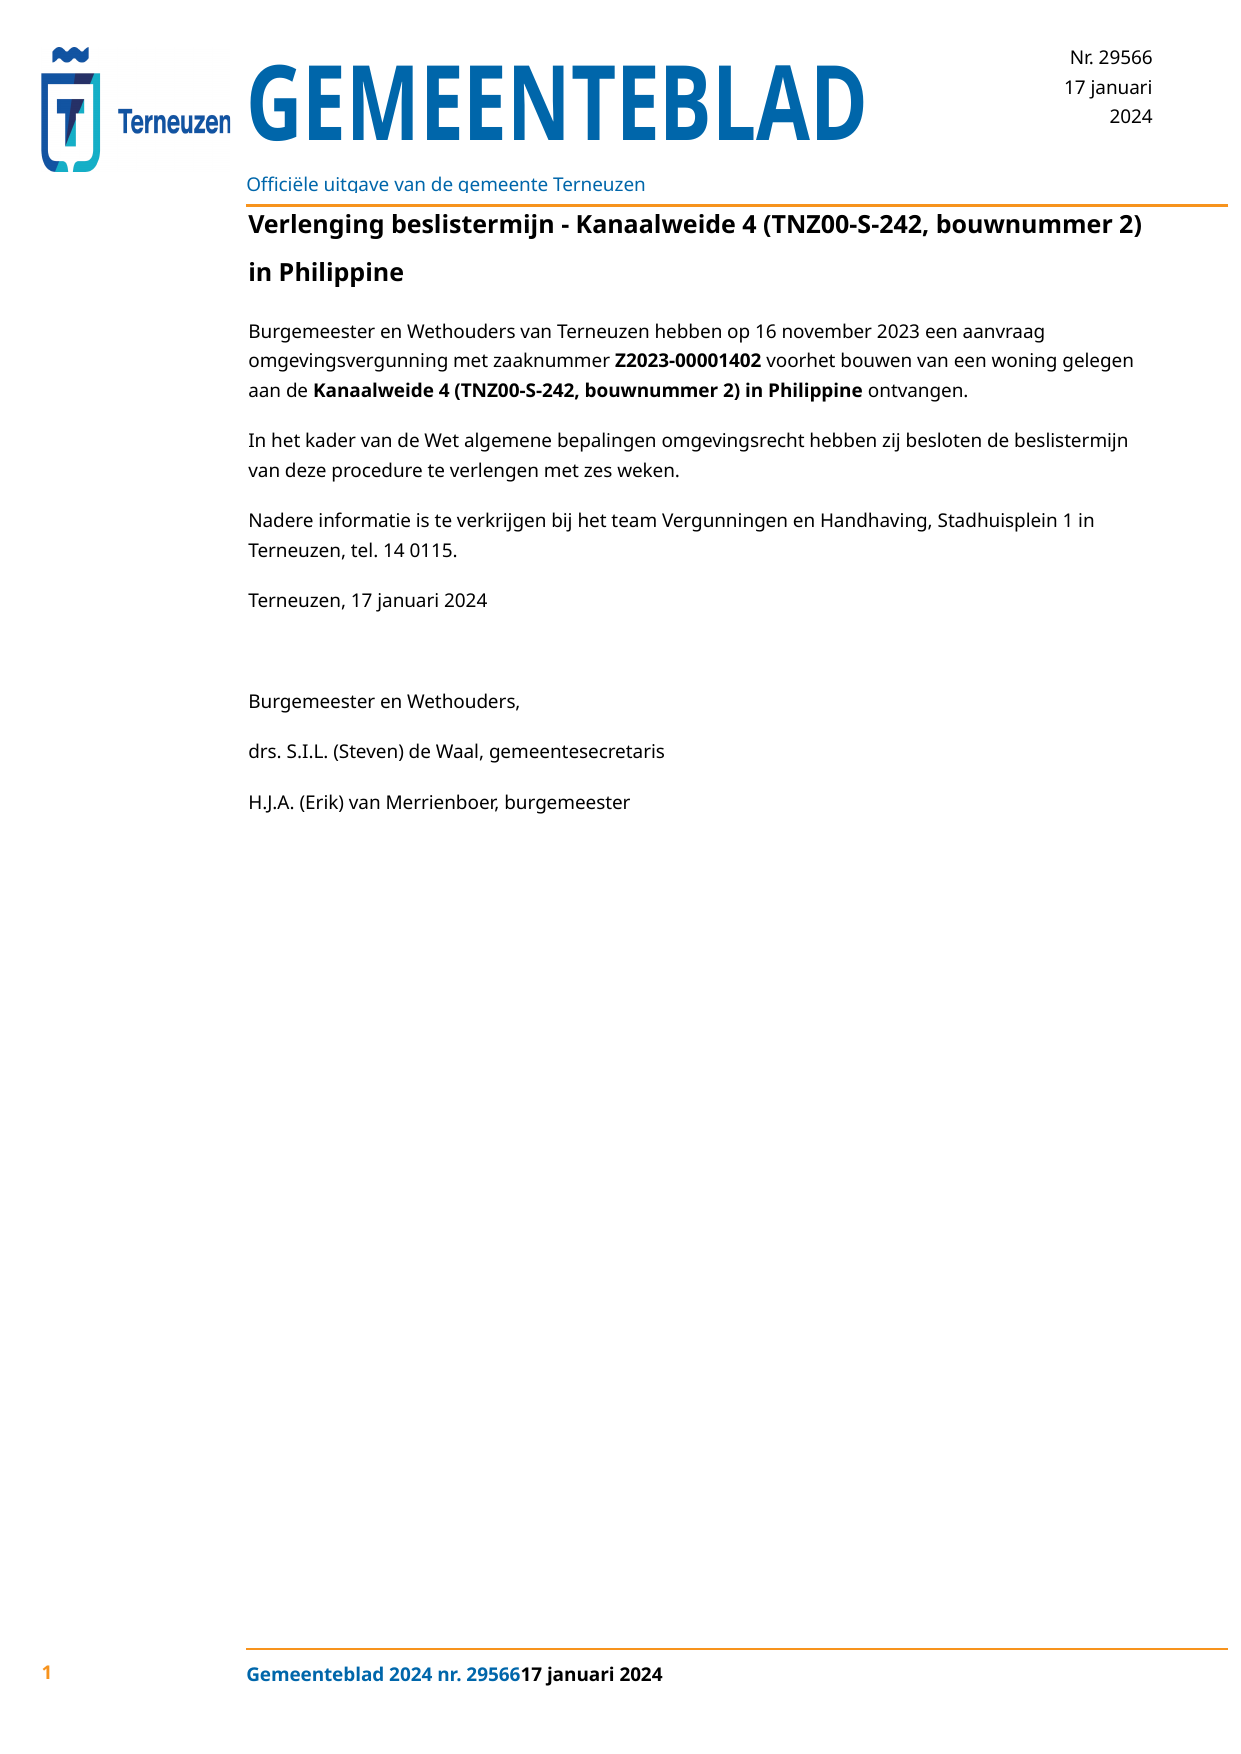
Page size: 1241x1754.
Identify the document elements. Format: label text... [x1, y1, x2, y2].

text Burgemeester en Wethouders, [248, 688, 1152, 714]
text In het kader van de Wet algemene bepalingen omgevingsrecht hebben zij besloten de beslistermijn van deze procedure te verlengen met zes weken. [248, 427, 1152, 483]
text Terneuzen, 17 januari 2024 [248, 587, 1152, 613]
picture [41, 47, 231, 172]
text Verlenging beslistermijn - Kanaalweide 4 (TNZ00-S-242, bouwnummer 2) in Philippine [248, 207, 1152, 288]
text Nadere informatie is te verkrijgen bij het team Vergunningen en Handhaving, Stadhuisplein 1 in Terneuzen, tel. 14 0115. [248, 507, 1152, 563]
text drs. S.I.L. (Steven) de Waal, gemeentesecretaris [248, 739, 1152, 764]
text Burgemeester en Wethouders van Terneuzen hebben op 16 november 2023 een aanvraag omgevingsvergunning met zaaknummer Z2023-00001402 voorhet bouwen van een woning gelegen aan de Kanaalweide 4 (TNZ00-S-242, bouwnummer 2) in Philippine ontvangen. [248, 318, 1152, 403]
text H.J.A. (Erik) van Merrienboer, burgemeester [248, 789, 1152, 815]
